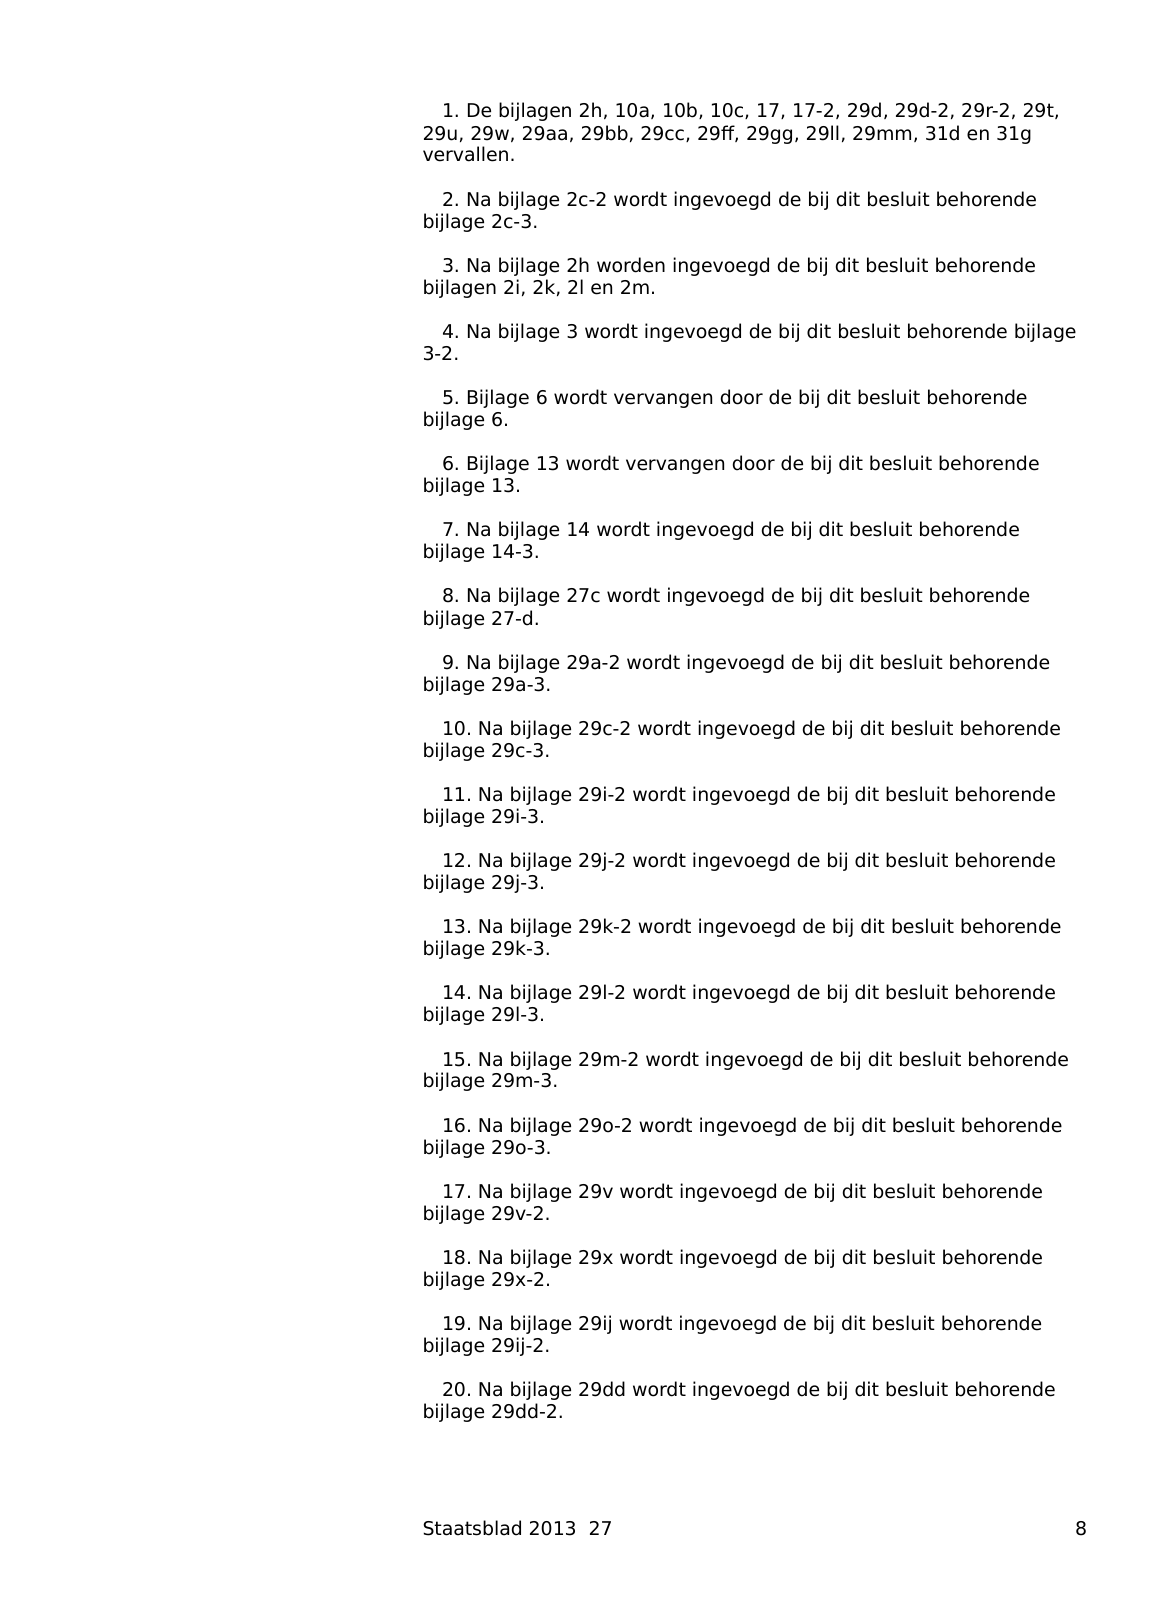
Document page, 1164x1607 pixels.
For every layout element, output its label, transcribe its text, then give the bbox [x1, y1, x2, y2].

text 2. Na bijlage 2c-2 wordt ingevoegd de bij dit besluit behorende bijlage 2c-3. [422, 188, 1087, 232]
text 9. Na bijlage 29a-2 wordt ingevoegd de bij dit besluit behorende bijlage 29a-3. [422, 652, 1087, 696]
text 14. Na bijlage 29l-2 wordt ingevoegd de bij dit besluit behorende bijlage 29l-3. [422, 982, 1087, 1026]
text 13. Na bijlage 29k-2 wordt ingevoegd de bij dit besluit behorende bijlage 29k-3. [422, 916, 1087, 960]
text 16. Na bijlage 29o-2 wordt ingevoegd de bij dit besluit behorende bijlage 29o-3. [422, 1114, 1087, 1158]
text 8. Na bijlage 27c wordt ingevoegd de bij dit besluit behorende bijlage 27-d. [422, 585, 1087, 629]
text 1. De bijlagen 2h, 10a, 10b, 10c, 17, 17-2, 29d, 29d-2, 29r-2, 29t, 29u, 29w, 29aa, 29bb, 29cc, 29ff, 29gg, 29ll, 29mm, 31d en 31g vervallen. [422, 100, 1087, 166]
text 11. Na bijlage 29i-2 wordt ingevoegd de bij dit besluit behorende bijlage 29i-3. [422, 784, 1087, 828]
text 7. Na bijlage 14 wordt ingevoegd de bij dit besluit behorende bijlage 14-3. [422, 519, 1087, 563]
text 6. Bijlage 13 wordt vervangen door de bij dit besluit behorende bijlage 13. [422, 453, 1087, 497]
text 4. Na bijlage 3 wordt ingevoegd de bij dit besluit behorende bijlage 3-2. [422, 321, 1087, 365]
text 12. Na bijlage 29j-2 wordt ingevoegd de bij dit besluit behorende bijlage 29j-3. [422, 850, 1087, 894]
text 15. Na bijlage 29m-2 wordt ingevoegd de bij dit besluit behorende bijlage 29m-3. [422, 1048, 1087, 1092]
text 19. Na bijlage 29ij wordt ingevoegd de bij dit besluit behorende bijlage 29ij-2. [422, 1313, 1087, 1357]
text 5. Bijlage 6 wordt vervangen door de bij dit besluit behorende bijlage 6. [422, 387, 1087, 431]
text 10. Na bijlage 29c-2 wordt ingevoegd de bij dit besluit behorende bijlage 29c-3. [422, 718, 1087, 762]
text 18. Na bijlage 29x wordt ingevoegd de bij dit besluit behorende bijlage 29x-2. [422, 1247, 1087, 1291]
text 3. Na bijlage 2h worden ingevoegd de bij dit besluit behorende bijlagen 2i, 2k, 2l en 2m. [422, 255, 1087, 299]
text 17. Na bijlage 29v wordt ingevoegd de bij dit besluit behorende bijlage 29v-2. [422, 1181, 1087, 1225]
text 20. Na bijlage 29dd wordt ingevoegd de bij dit besluit behorende bijlage 29dd-2. [422, 1379, 1087, 1423]
